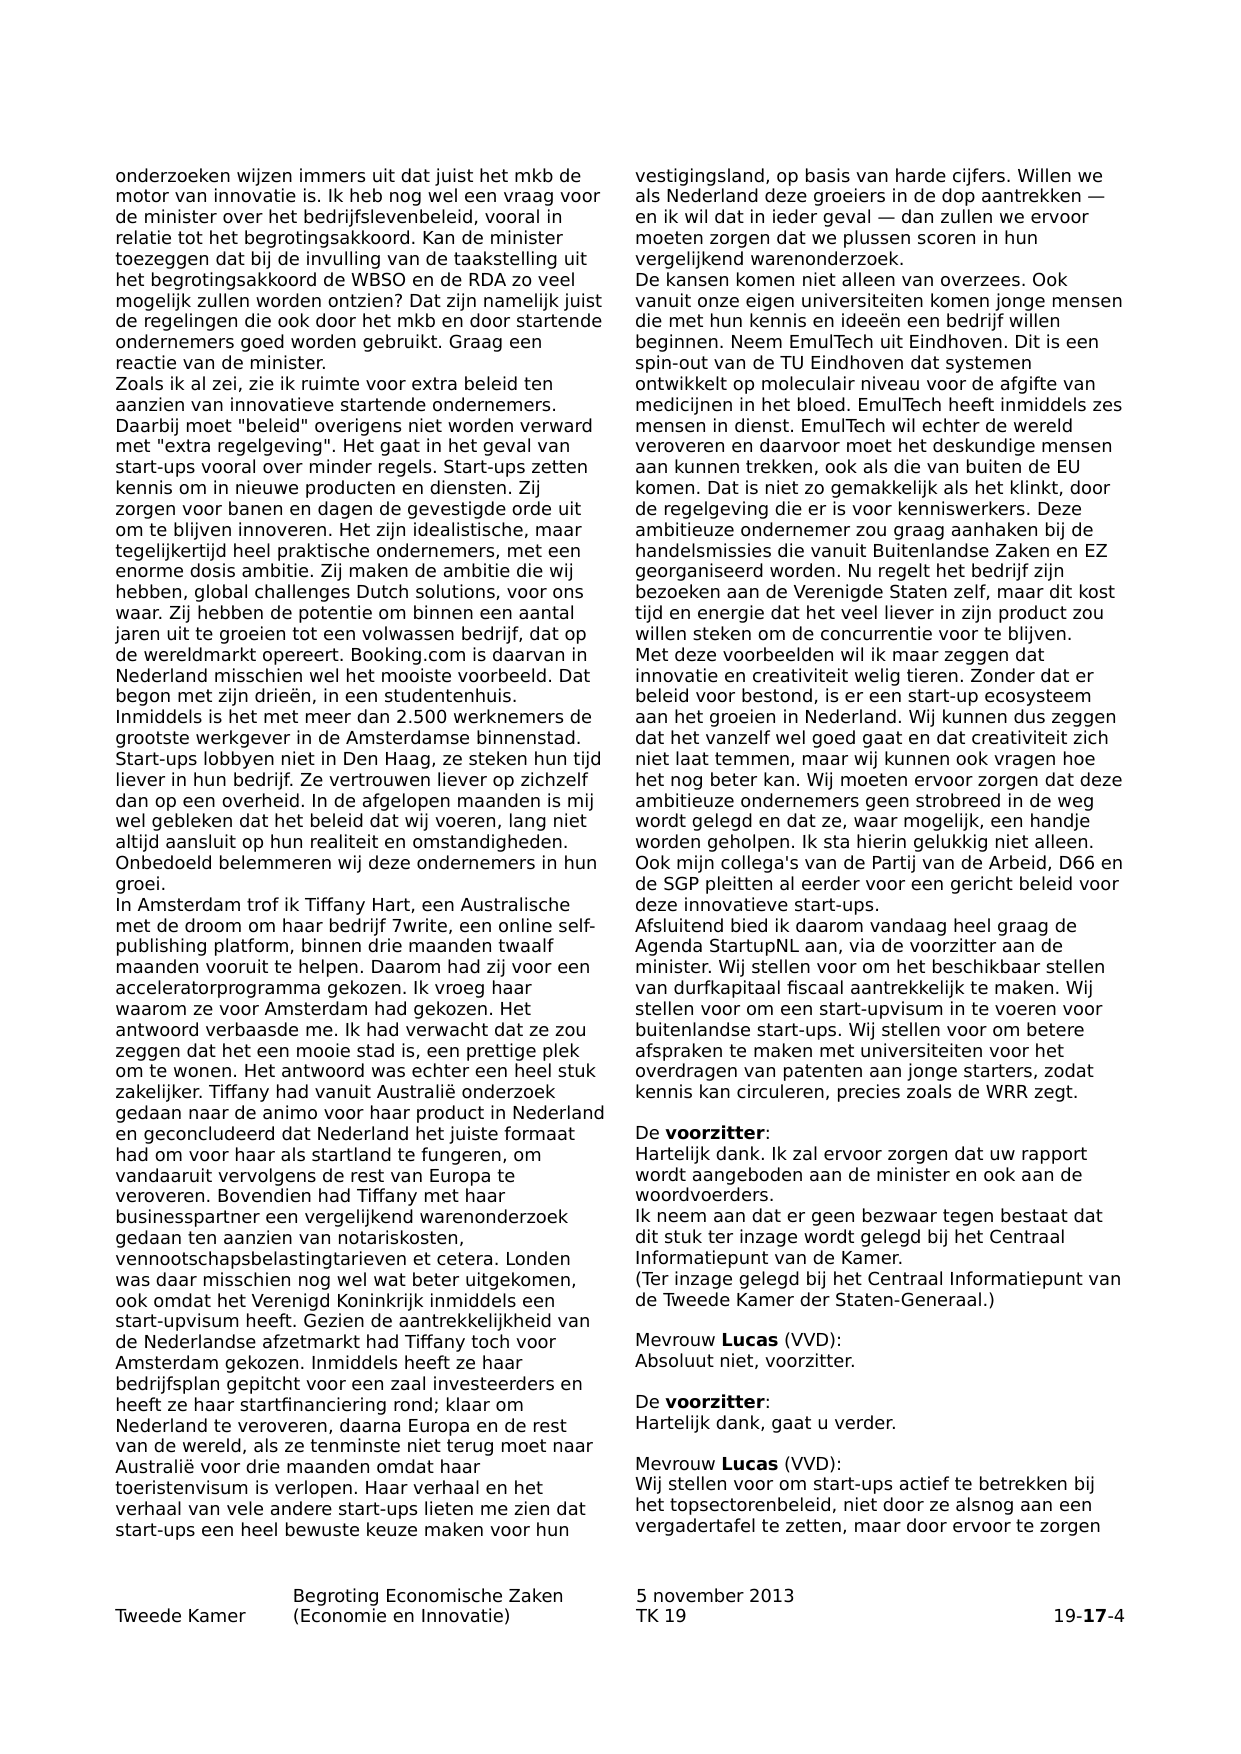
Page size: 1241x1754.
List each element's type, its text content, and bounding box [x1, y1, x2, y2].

text De kansen komen niet alleen van overzees. Ook vanuit onze eigen universiteiten komen jonge mensen die met hun kennis en ideeën een bedrijf willen beginnen. Neem EmulTech uit Eindhoven. Dit is een spin-out van de TU Eindhoven dat systemen ontwikkelt op moleculair niveau voor de afgifte van medicijnen in het bloed. EmulTech heeft inmiddels zes mensen in dienst. EmulTech wil echter de wereld veroveren en daarvoor moet het deskundige mensen aan kunnen trekken, ook als die van buiten de EU komen. Dat is niet zo gemakkelijk als het klinkt, door de regelgeving die er is voor kenniswerkers. Deze ambitieuze ondernemer zou graag aanhaken bij de handelsmissies die vanuit Buitenlandse Zaken en EZ georganiseerd worden. Nu regelt het bedrijf zijn bezoeken aan de Verenigde Staten zelf, maar dit kost tijd en energie dat het veel liever in zijn product zou willen steken om de concurrentie voor te blijven. [635, 269, 1125, 644]
text Hartelijk dank, gaat u verder. [635, 1412, 1125, 1433]
text (Ter inzage gelegd bij het Centraal Informatiepunt van de Tweede Kamer der Staten-Generaal.) [635, 1268, 1125, 1310]
text Hartelijk dank. Ik zal ervoor zorgen dat uw rapport wordt aangeboden aan de minister en ook aan de woordvoerders. [635, 1143, 1125, 1206]
text Zoals ik al zei, zie ik ruimte voor extra beleid ten aanzien van innovatieve startende ondernemers. Daarbij moet "beleid" overigens niet worden verward met "extra regelgeving". Het gaat in het geval van start-ups vooral over minder regels. Start-ups zetten kennis om in nieuwe producten en diensten. Zij zorgen voor banen en dagen de gevestigde orde uit om te blijven innoveren. Het zijn idealistische, maar tegelijkertijd heel praktische ondernemers, met een enorme dosis ambitie. Zij maken de ambitie die wij hebben, global challenges Dutch solutions, voor ons waar. Zij hebben de potentie om binnen een aantal jaren uit te groeien tot een volwassen bedrijf, dat op de wereldmarkt opereert. Booking.com is daarvan in Nederland misschien wel het mooiste voorbeeld. Dat begon met zijn drieën, in een studentenhuis. Inmiddels is het met meer dan 2.500 werknemers de grootste werkgever in de Amsterdamse binnenstad. Start-ups lobbyen niet in Den Haag, ze steken hun tijd liever in hun bedrijf. Ze vertrouwen liever op zichzelf dan op een overheid. In de afgelopen maanden is mij wel gebleken dat het beleid dat wij voeren, lang niet altijd aansluit op hun realiteit en omstandigheden. Onbedoeld belemmeren wij deze ondernemers in hun groei. [115, 374, 605, 894]
text vestigingsland, op basis van harde cijfers. Willen we als Nederland deze groeiers in de dop aantrekken — en ik wil dat in ieder geval — dan zullen we ervoor moeten zorgen dat we plussen scoren in hun vergelijkend warenonderzoek. [635, 165, 1125, 269]
text Met deze voorbeelden wil ik maar zeggen dat innovatie en creativiteit welig tieren. Zonder dat er beleid voor bestond, is er een start-up ecosysteem aan het groeien in Nederland. Wij kunnen dus zeggen dat het vanzelf wel goed gaat en dat creativiteit zich niet laat temmen, maar wij kunnen ook vragen hoe het nog beter kan. Wij moeten ervoor zorgen dat deze ambitieuze ondernemers geen strobreed in de weg wordt gelegd en dat ze, waar mogelijk, een handje worden geholpen. Ik sta hierin gelukkig niet alleen. Ook mijn collega's van de Partij van de Arbeid, D66 en de SGP pleitten al eerder voor een gericht beleid voor deze innovatieve start-ups. [635, 644, 1125, 915]
text onderzoeken wijzen immers uit dat juist het mkb de motor van innovatie is. Ik heb nog wel een vraag voor de minister over het bedrijfslevenbeleid, vooral in relatie tot het begrotingsakkoord. Kan de minister toezeggen dat bij de invulling van de taakstelling uit het begrotingsakkoord de WBSO en de RDA zo veel mogelijk zullen worden ontzien? Dat zijn namelijk juist de regelingen die ook door het mkb en door startende ondernemers goed worden gebruikt. Graag een reactie van de minister. [115, 165, 605, 374]
text Afsluitend bied ik daarom vandaag heel graag de Agenda StartupNL aan, via de voorzitter aan de minister. Wij stellen voor om het beschikbaar stellen van durfkapitaal fiscaal aantrekkelijk te maken. Wij stellen voor om een start-upvisum in te voeren voor buitenlandse start-ups. Wij stellen voor om betere afspraken te maken met universiteiten voor het overdragen van patenten aan jonge starters, zodat kennis kan circuleren, precies zoals de WRR zegt. [635, 915, 1125, 1103]
text De voorzitter: [635, 1123, 1125, 1143]
text De voorzitter: [635, 1392, 1125, 1412]
text Mevrouw Lucas (VVD): [635, 1330, 1125, 1351]
text Ik neem aan dat er geen bezwaar tegen bestaat dat dit stuk ter inzage wordt gelegd bij het Centraal Informatiepunt van de Kamer. [635, 1206, 1125, 1268]
text Wij stellen voor om start-ups actief te betrekken bij het topsectorenbeleid, niet door ze alsnog aan een vergadertafel te zetten, maar door ervoor te zorgen [635, 1474, 1125, 1537]
text In Amsterdam trof ik Tiffany Hart, een Australische met de droom om haar bedrijf 7write, een online self-publishing platform, binnen drie maanden twaalf maanden vooruit te helpen. Daarom had zij voor een acceleratorprogramma gekozen. Ik vroeg haar waarom ze voor Amsterdam had gekozen. Het antwoord verbaasde me. Ik had verwacht dat ze zou zeggen dat het een mooie stad is, een prettige plek om te wonen. Het antwoord was echter een heel stuk zakelijker. Tiffany had vanuit Australië onderzoek gedaan naar de animo voor haar product in Nederland en geconcludeerd dat Nederland het juiste formaat had om voor haar als startland te fungeren, om vandaaruit vervolgens de rest van Europa te veroveren. Bovendien had Tiffany met haar businesspartner een vergelijkend warenonderzoek gedaan ten aanzien van notariskosten, vennootschapsbelastingtarieven et cetera. Londen was daar misschien nog wel wat beter uitgekomen, ook omdat het Verenigd Koninkrijk inmiddels een start-upvisum heeft. Gezien de aantrekkelijkheid van de Nederlandse afzetmarkt had Tiffany toch voor Amsterdam gekozen. Inmiddels heeft ze haar bedrijfsplan gepitcht voor een zaal investeerders en heeft ze haar startfinanciering rond; klaar om Nederland te veroveren, daarna Europa en de rest van de wereld, als ze tenminste niet terug moet naar Australië voor drie maanden omdat haar toeristenvisum is verlopen. Haar verhaal en het verhaal van vele andere start-ups lieten me zien dat start-ups een heel bewuste keuze maken voor hun [115, 894, 605, 1540]
text Mevrouw Lucas (VVD): [635, 1453, 1125, 1474]
text Absoluut niet, voorzitter. [635, 1351, 1125, 1372]
